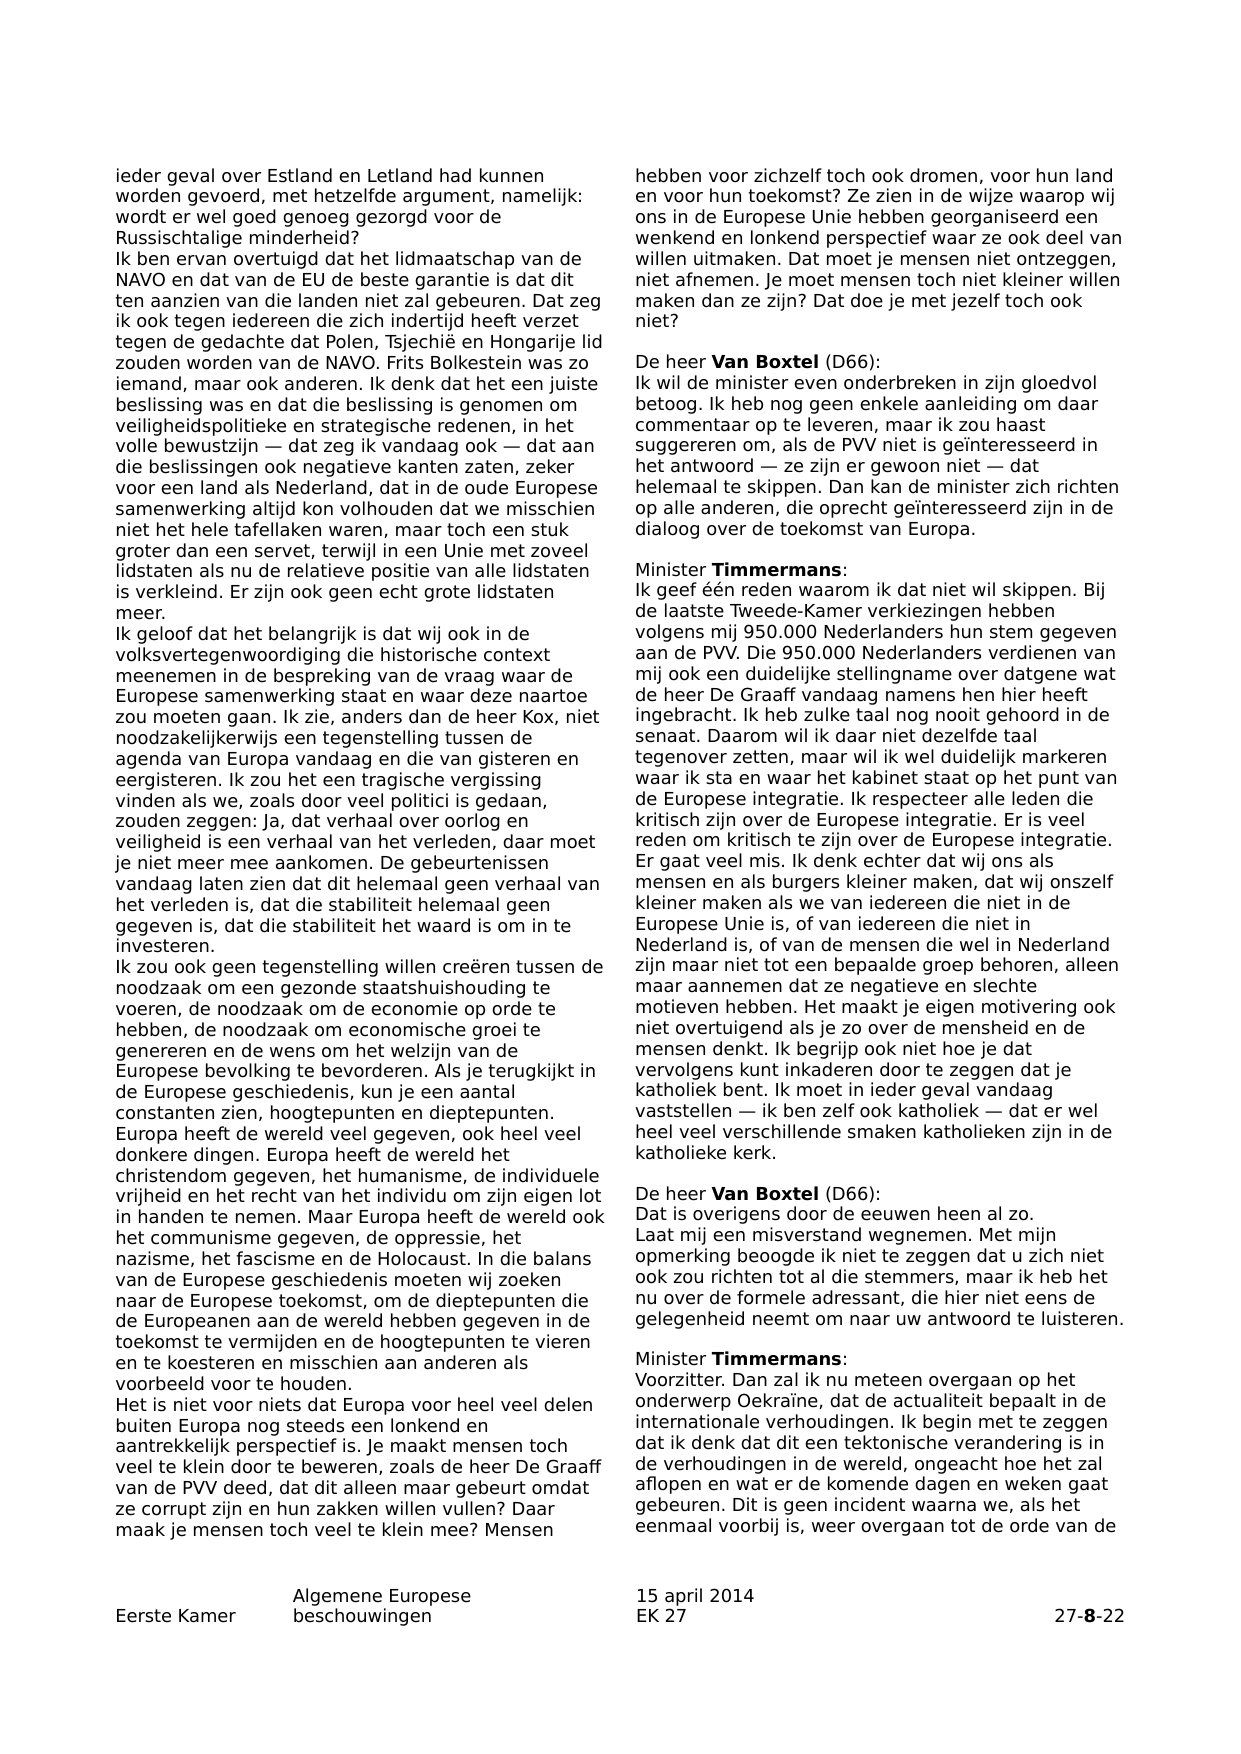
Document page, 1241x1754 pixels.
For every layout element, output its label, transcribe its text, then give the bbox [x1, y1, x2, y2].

text Het is niet voor niets dat Europa voor heel veel delen buiten Europa nog steeds een lonkend en aantrekkelijk perspectief is. Je maakt mensen toch veel te klein door te beweren, zoals de heer De Graaff van de PVV deed, dat dit alleen maar gebeurt omdat ze corrupt zijn en hun zakken willen vullen? Daar maak je mensen toch veel te klein mee? Mensen [115, 1394, 605, 1540]
text Ik wil de minister even onderbreken in zijn gloedvol betoog. Ik heb nog geen enkele aanleiding om daar commentaar op te leveren, maar ik zou haast suggereren om, als de PVV niet is geïnteresseerd in het antwoord — ze zijn er gewoon niet — dat helemaal te skippen. Dan kan de minister zich richten op alle anderen, die oprecht geïnteresseerd zijn in de dialoog over de toekomst van Europa. [635, 373, 1125, 539]
text De heer Van Boxtel (D66): [635, 1183, 1125, 1204]
text Ik zou ook geen tegenstelling willen creëren tussen de noodzaak om een gezonde staatshuishouding te voeren, de noodzaak om de economie op orde te hebben, de noodzaak om economische groei te genereren en de wens om het welzijn van de Europese bevolking te bevorderen. Als je terugkijkt in de Europese geschiedenis, kun je een aantal constanten zien, hoogtepunten en dieptepunten. Europa heeft de wereld veel gegeven, ook heel veel donkere dingen. Europa heeft de wereld het christendom gegeven, het humanisme, de individuele vrijheid en het recht van het individu om zijn eigen lot in handen te nemen. Maar Europa heeft de wereld ook het communisme gegeven, de oppressie, het nazisme, het fascisme en de Holocaust. In die balans van de Europese geschiedenis moeten wij zoeken naar de Europese toekomst, om de dieptepunten die de Europeanen aan de wereld hebben gegeven in de toekomst te vermijden en de hoogtepunten te vieren en te koesteren en misschien aan anderen als voorbeeld voor te houden. [115, 957, 605, 1394]
text Ik geef één reden waarom ik dat niet wil skippen. Bij de laatste Tweede-Kamer verkiezingen hebben volgens mij 950.000 Nederlanders hun stem gegeven aan de PVV. Die 950.000 Nederlanders verdienen van mij ook een duidelijke stellingname over datgene wat de heer De Graaff vandaag namens hen hier heeft ingebracht. Ik heb zulke taal nog nooit gehoord in de senaat. Daarom wil ik daar niet dezelfde taal tegenover zetten, maar wil ik wel duidelijk markeren waar ik sta en waar het kabinet staat op het punt van de Europese integratie. Ik respecteer alle leden die kritisch zijn over de Europese integratie. Er is veel reden om kritisch te zijn over de Europese integratie. Er gaat veel mis. Ik denk echter dat wij ons als mensen en als burgers kleiner maken, dat wij onszelf kleiner maken als we van iedereen die niet in de Europese Unie is, of van iedereen die niet in Nederland is, of van de mensen die wel in Nederland zijn maar niet tot een bepaalde groep behoren, alleen maar aannemen dat ze negatieve en slechte motieven hebben. Het maakt je eigen motivering ook niet overtuigend als je zo over de mensheid en de mensen denkt. Ik begrijp ook niet hoe je dat vervolgens kunt inkaderen door te zeggen dat je katholiek bent. Ik moet in ieder geval vandaag vaststellen — ik ben zelf ook katholiek — dat er wel heel veel verschillende smaken katholieken zijn in de katholieke kerk. [635, 580, 1125, 1163]
text Dat is overigens door de eeuwen heen al zo. [635, 1204, 1125, 1225]
text hebben voor zichzelf toch ook dromen, voor hun land en voor hun toekomst? Ze zien in de wijze waarop wij ons in de Europese Unie hebben georganiseerd een wenkend en lonkend perspectief waar ze ook deel van willen uitmaken. Dat moet je mensen niet ontzeggen, niet afnemen. Je moet mensen toch niet kleiner willen maken dan ze zijn? Dat doe je met jezelf toch ook niet? [635, 165, 1125, 332]
text ieder geval over Estland en Letland had kunnen worden gevoerd, met hetzelfde argument, namelijk: wordt er wel goed genoeg gezorgd voor de Russischtalige minderheid? [115, 165, 605, 249]
text Voorzitter. Dan zal ik nu meteen overgaan op het onderwerp Oekraïne, dat de actualiteit bepaalt in de internationale verhoudingen. Ik begin met te zeggen dat ik denk dat dit een tektonische verandering is in de verhoudingen in de wereld, ongeacht hoe het zal aflopen en wat er de komende dagen en weken gaat gebeuren. Dit is geen incident waarna we, als het eenmaal voorbij is, weer overgaan tot de orde van de [635, 1370, 1125, 1537]
text Laat mij een misverstand wegnemen. Met mijn opmerking beoogde ik niet te zeggen dat u zich niet ook zou richten tot al die stemmers, maar ik heb het nu over de formele adressant, die hier niet eens de gelegenheid neemt om naar uw antwoord te luisteren. [635, 1225, 1125, 1329]
text Ik ben ervan overtuigd dat het lidmaatschap van de NAVO en dat van de EU de beste garantie is dat dit ten aanzien van die landen niet zal gebeuren. Dat zeg ik ook tegen iedereen die zich indertijd heeft verzet tegen de gedachte dat Polen, Tsjechië en Hongarije lid zouden worden van de NAVO. Frits Bolkestein was zo iemand, maar ook anderen. Ik denk dat het een juiste beslissing was en dat die beslissing is genomen om veiligheidspolitieke en strategische redenen, in het volle bewustzijn — dat zeg ik vandaag ook — dat aan die beslissingen ook negatieve kanten zaten, zeker voor een land als Nederland, dat in de oude Europese samenwerking altijd kon volhouden dat we misschien niet het hele tafellaken waren, maar toch een stuk groter dan een servet, terwijl in een Unie met zoveel lidstaten als nu de relatieve positie van alle lidstaten is verkleind. Er zijn ook geen echt grote lidstaten meer. [115, 249, 605, 624]
text Minister Timmermans: [635, 1349, 1125, 1370]
text Ik geloof dat het belangrijk is dat wij ook in de volksvertegenwoordiging die historische context meenemen in de bespreking van de vraag waar de Europese samenwerking staat en waar deze naartoe zou moeten gaan. Ik zie, anders dan de heer Kox, niet noodzakelijkerwijs een tegenstelling tussen de agenda van Europa vandaag en die van gisteren en eergisteren. Ik zou het een tragische vergissing vinden als we, zoals door veel politici is gedaan, zouden zeggen: Ja, dat verhaal over oorlog en veiligheid is een verhaal van het verleden, daar moet je niet meer mee aankomen. De gebeurtenissen vandaag laten zien dat dit helemaal geen verhaal van het verleden is, dat die stabiliteit helemaal geen gegeven is, dat die stabiliteit het waard is om in te investeren. [115, 624, 605, 957]
text De heer Van Boxtel (D66): [635, 352, 1125, 373]
text Minister Timmermans: [635, 559, 1125, 580]
